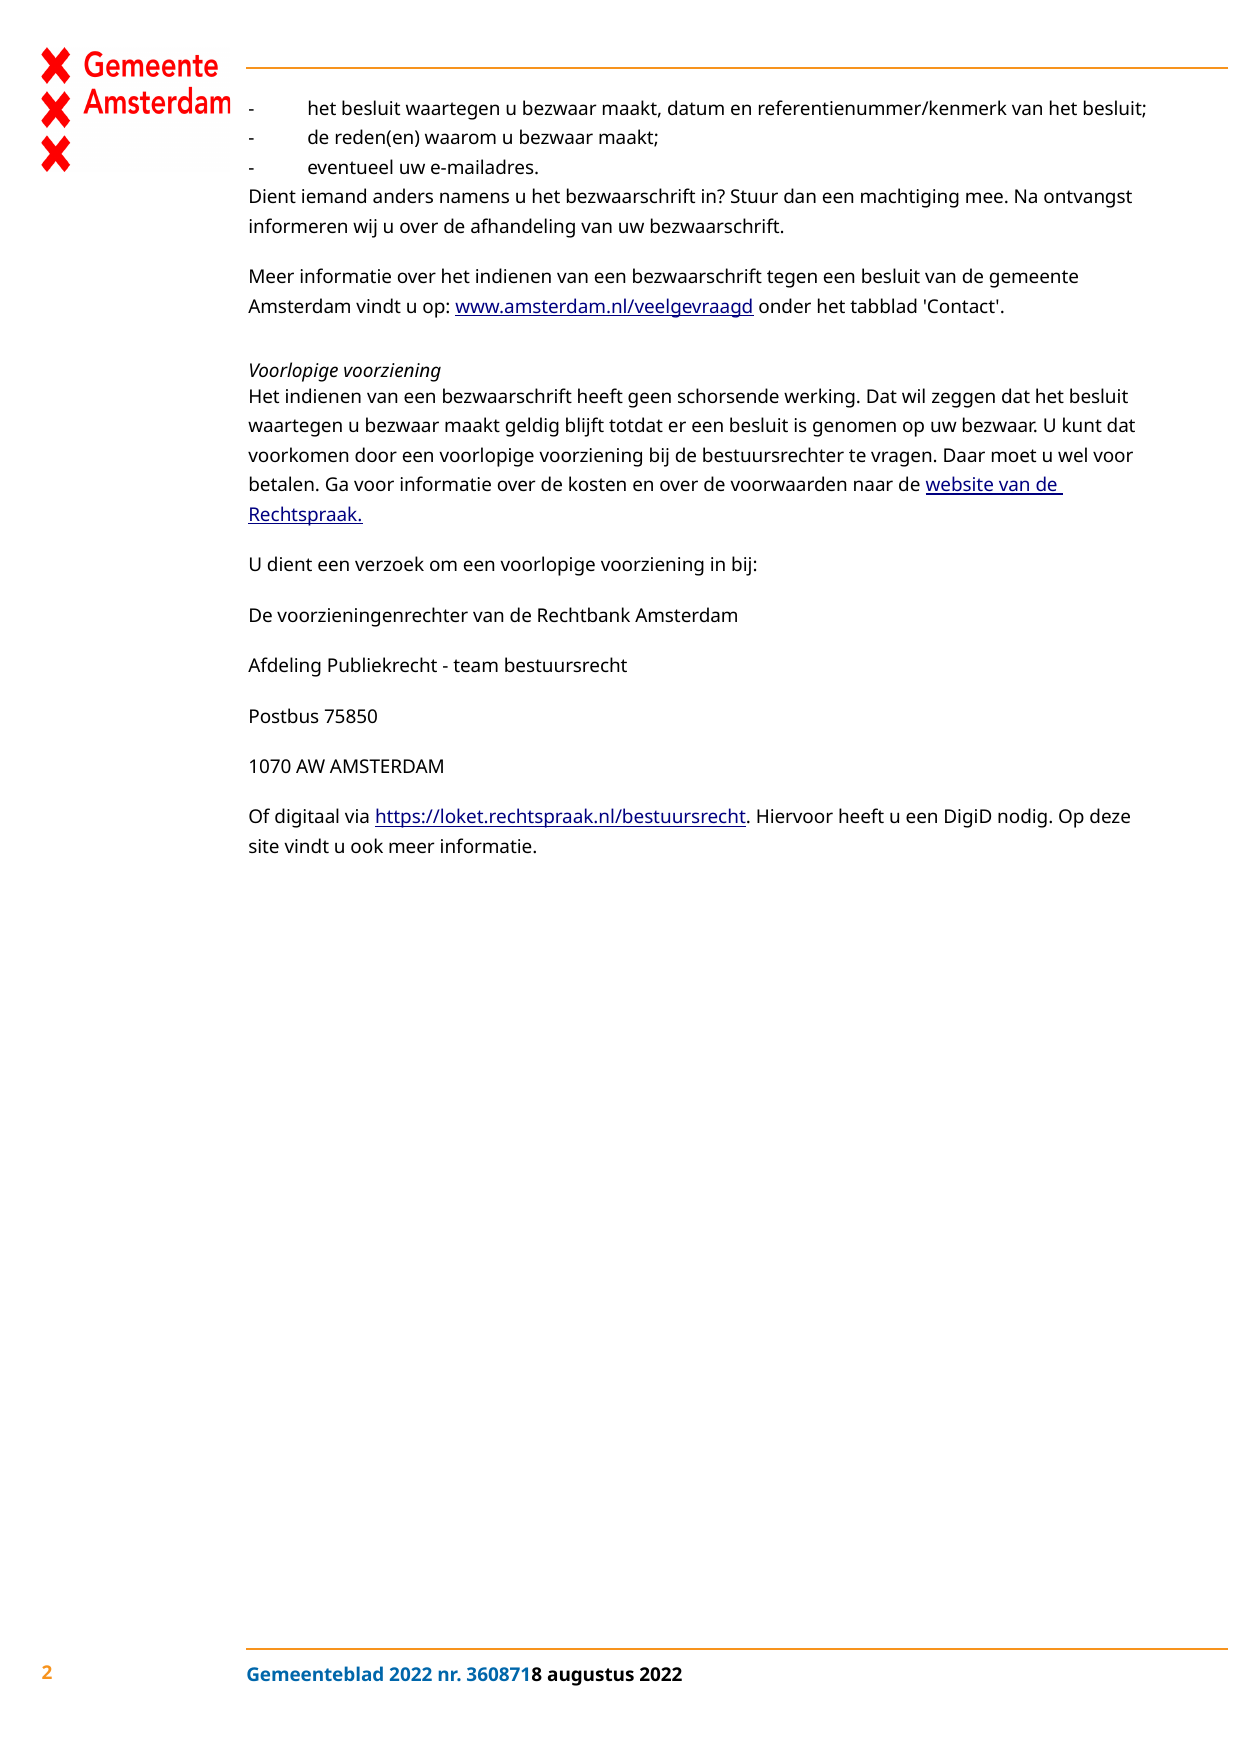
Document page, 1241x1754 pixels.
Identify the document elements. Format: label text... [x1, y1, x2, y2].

list het besluit waartegen u bezwaar maakt, datum en referentienummer/kenmerk van het besluit; [248, 95, 1152, 121]
text Afdeling Publiekrecht - team bestuursrecht [248, 652, 1152, 678]
list eventueel uw e-mailadres. [248, 154, 1152, 180]
list de reden(en) waarom u bezwaar maakt; [248, 124, 1152, 150]
text Meer informatie over het indienen van een bezwaarschrift tegen een besluit van de gemeente Amsterdam vindt u op: www.amsterdam.nl/veelgevraagd onder het tabblad 'Contact'. [248, 263, 1152, 319]
text Of digitaal via https://loket.rechtspraak.nl/bestuursrecht. Hiervoor heeft u een DigiD nodig. Op deze site vindt u ook meer informatie. [248, 804, 1152, 859]
text De voorzieningenrechter van de Rechtbank Amsterdam [248, 602, 1152, 628]
text U dient een verzoek om een voorlopige voorziening in bij: [248, 552, 1152, 577]
text 1070 AW AMSTERDAM [248, 753, 1152, 779]
text Het indienen van een bezwaarschrift heeft geen schorsende werking. Dat wil zeggen dat het besluit waartegen u bezwaar maakt geldig blijft totdat er een besluit is genomen op uw bezwaar. U kunt dat voorkomen door een voorlopige voorziening bij de bestuursrechter te vragen. Daar moet u wel voor betalen. Ga voor informatie over de kosten en over de voorwaarden naar de website van de Rechtspraak. [248, 383, 1152, 527]
text Voorlopige voorziening [248, 357, 1152, 383]
text Dient iemand anders namens u het bezwaarschrift in? Stuur dan een machtiging mee. Na ontvangst informeren wij u over de afhandeling van uw bezwaarschrift. [248, 183, 1152, 239]
picture [41, 47, 231, 172]
text Postbus 75850 [248, 703, 1152, 728]
